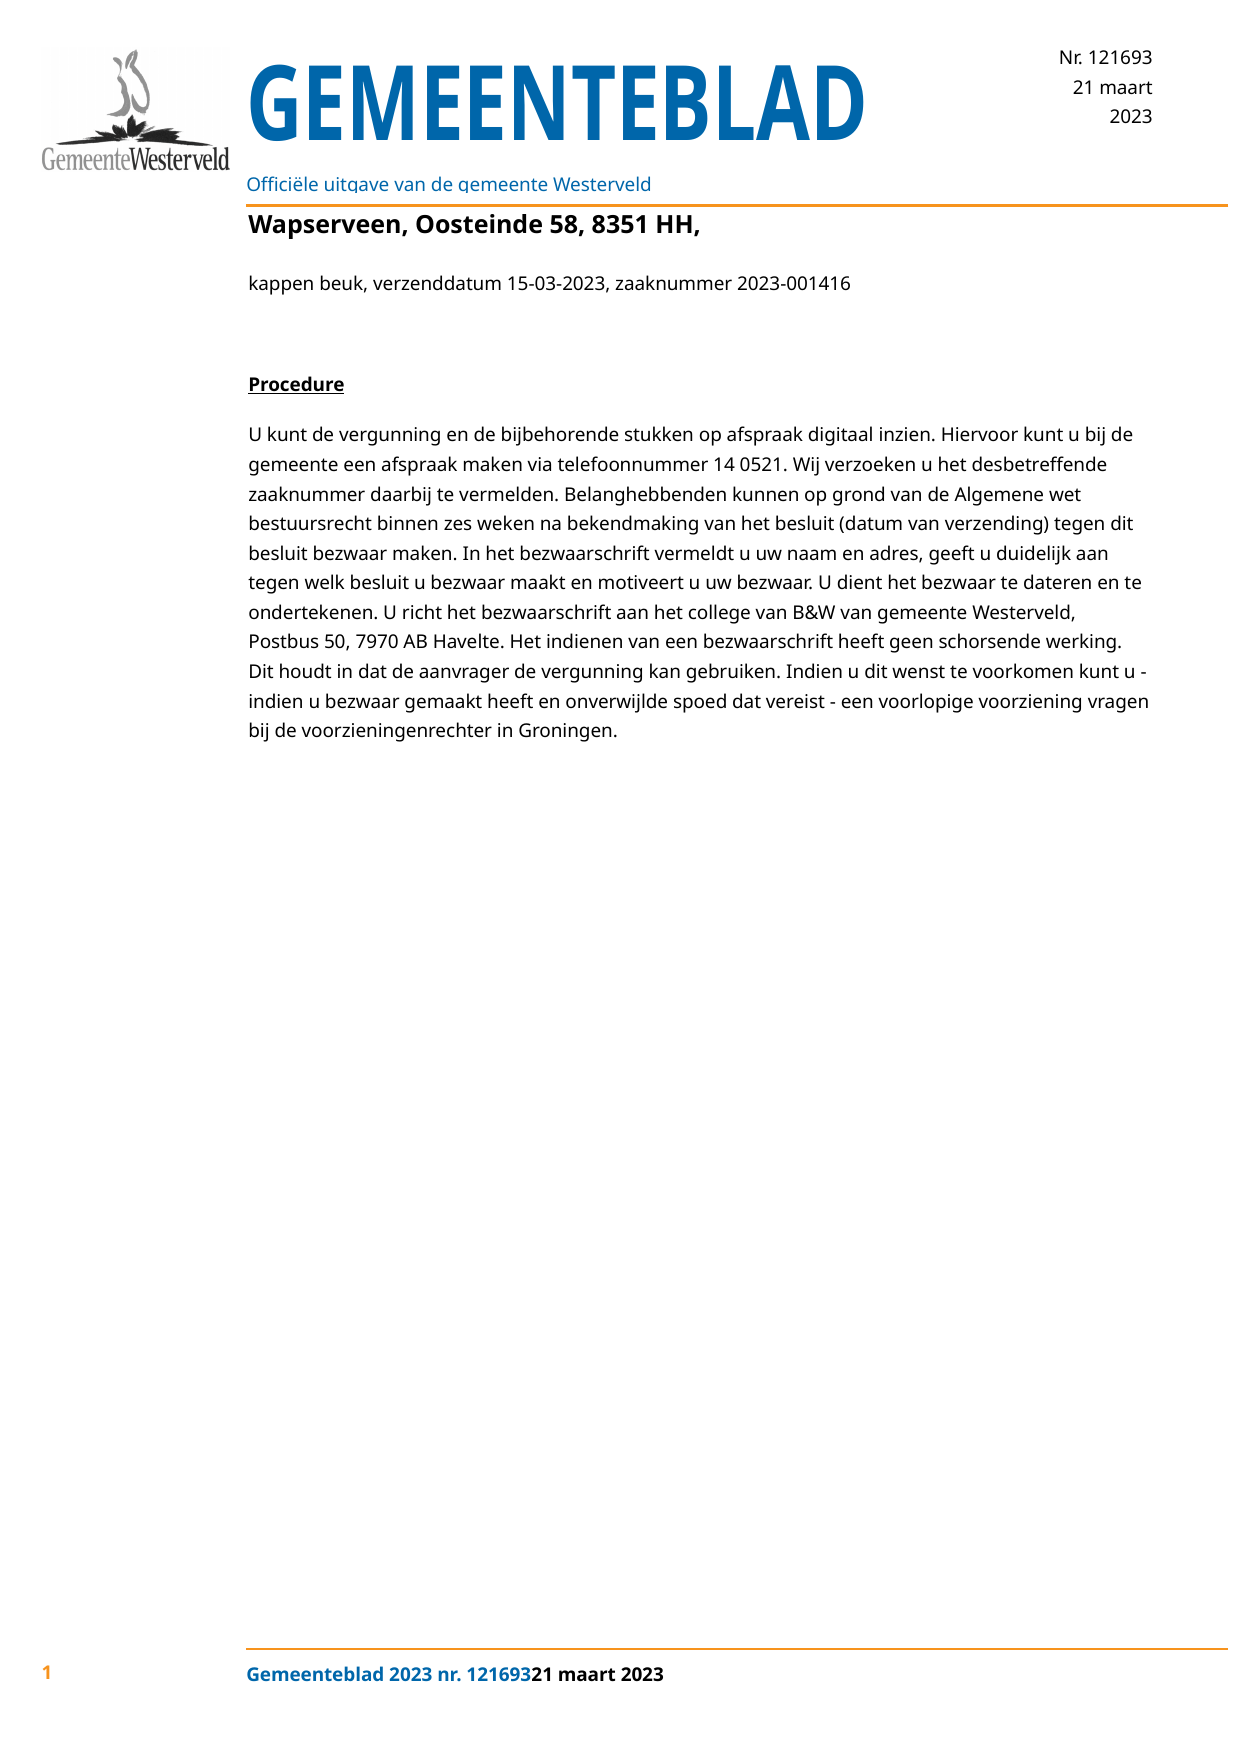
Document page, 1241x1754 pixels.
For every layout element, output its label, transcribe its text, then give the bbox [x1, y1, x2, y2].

picture [41, 47, 231, 172]
text U kunt de vergunning en de bijbehorende stukken op afspraak digitaal inzien. Hiervoor kunt u bij de gemeente een afspraak maken via telefoonnummer 14 0521. Wij verzoeken u het desbetreffende zaaknummer daarbij te vermelden. Belanghebbenden kunnen op grond van de Algemene wet bestuursrecht binnen zes weken na bekendmaking van het besluit (datum van verzending) tegen dit besluit bezwaar maken. In het bezwaarschrift vermeldt u uw naam en adres, geeft u duidelijk aan tegen welk besluit u bezwaar maakt en motiveert u uw bezwaar. U dient het bezwaar te dateren en te ondertekenen. U richt het bezwaarschrift aan het college van B&W van gemeente Westerveld, Postbus 50, 7970 AB Havelte. Het indienen van een bezwaarschrift heeft geen schorsende werking. Dit houdt in dat de aanvrager de vergunning kan gebruiken. Indien u dit wenst te voorkomen kunt u - indien u bezwaar gemaakt heeft en onverwijlde spoed dat vereist - een voorlopige voorziening vragen bij de voorzieningenrechter in Groningen. [248, 422, 1152, 743]
text Procedure [248, 371, 1152, 397]
text kappen beuk, verzenddatum 15-03-2023, zaaknummer 2023-001416 [248, 270, 1152, 296]
text Wapserveen, Oosteinde 58, 8351 HH, [248, 207, 1152, 241]
